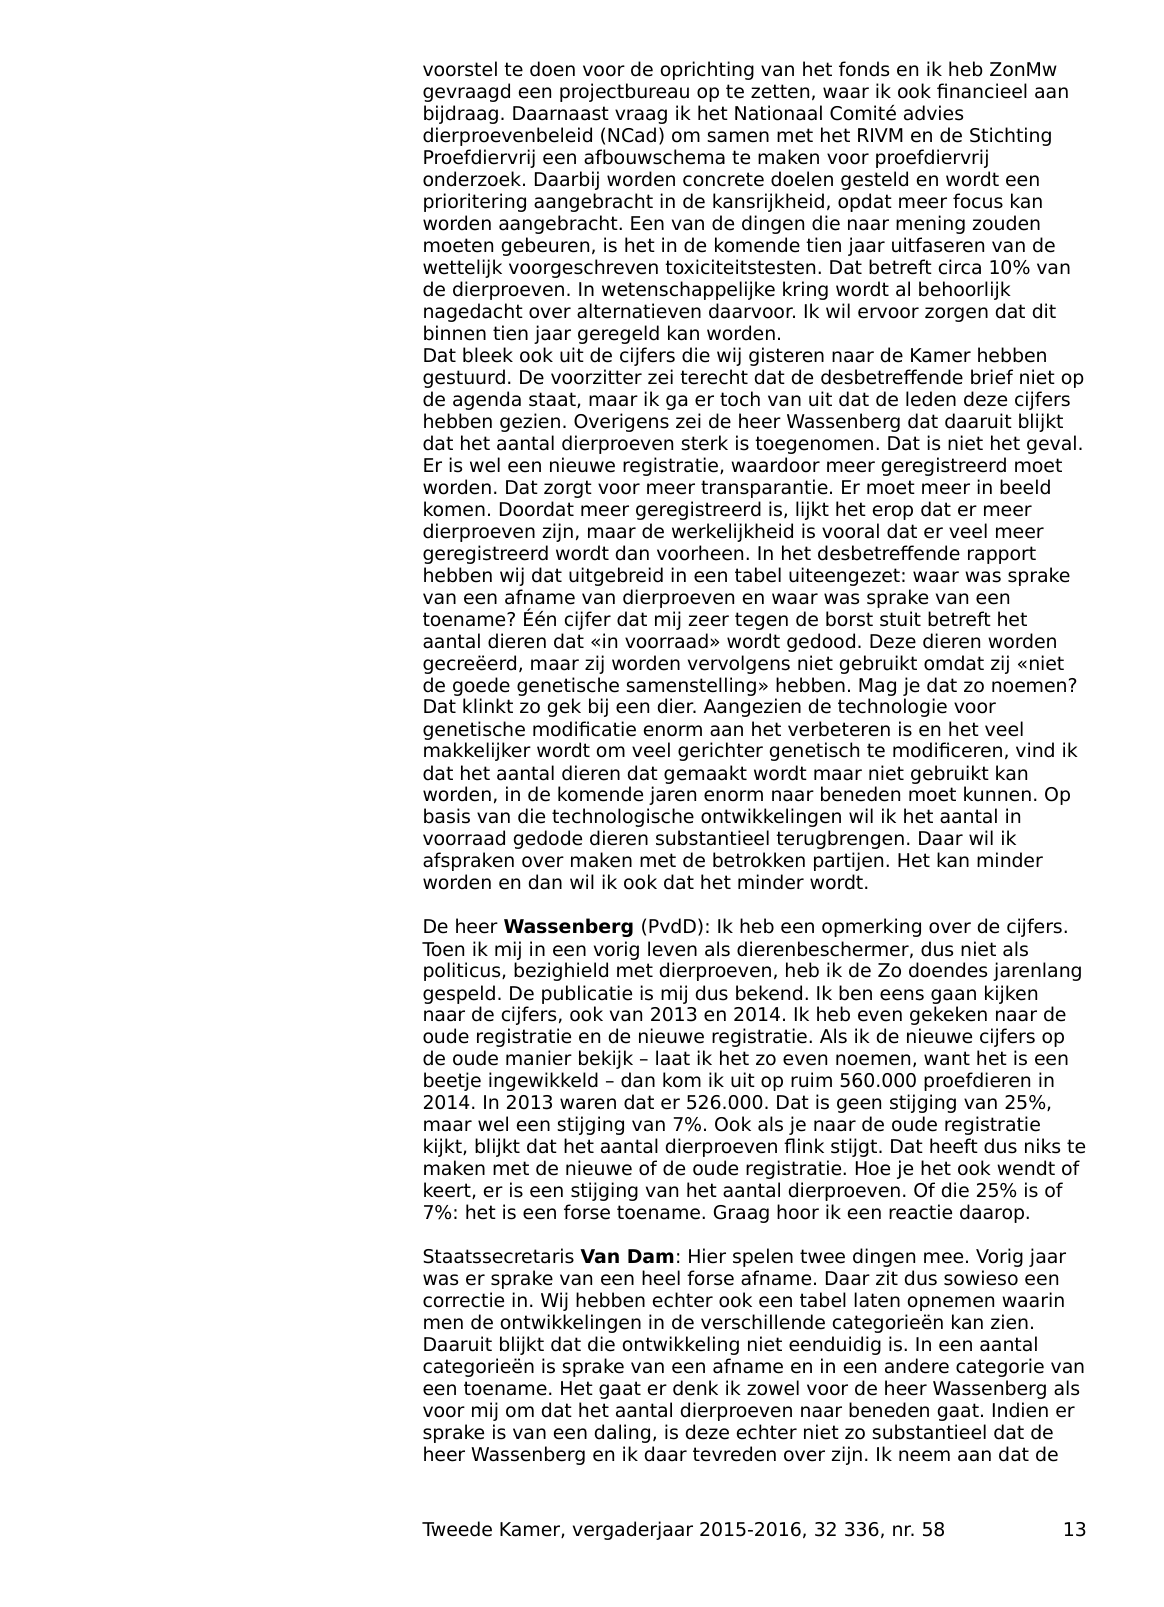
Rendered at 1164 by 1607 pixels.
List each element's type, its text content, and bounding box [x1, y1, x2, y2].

text Staatssecretaris Van Dam: Hier spelen twee dingen mee. Vorig jaar was er sprake van een heel forse afname. Daar zit dus sowieso een correctie in. Wij hebben echter ook een tabel laten opnemen waarin men de ontwikkelingen in de verschillende categorieën kan zien. Daaruit blijkt dat die ontwikkeling niet eenduidig is. In een aantal categorieën is sprake van een afname en in een andere categorie van een toename. Het gaat er denk ik zowel voor de heer Wassenberg als voor mij om dat het aantal dierproeven naar beneden gaat. Indien er sprake is van een daling, is deze echter niet zo substantieel dat de heer Wassenberg en ik daar tevreden over zijn. Ik neem aan dat de [422, 1246, 1087, 1466]
text voorstel te doen voor de oprichting van het fonds en ik heb ZonMw gevraagd een projectbureau op te zetten, waar ik ook financieel aan bijdraag. Daarnaast vraag ik het Nationaal Comité advies dierproevenbeleid (NCad) om samen met het RIVM en de Stichting Proefdiervrij een afbouwschema te maken voor proefdiervrij onderzoek. Daarbij worden concrete doelen gesteld en wordt een prioritering aangebracht in de kansrijkheid, opdat meer focus kan worden aangebracht. Een van de dingen die naar mening zouden moeten gebeuren, is het in de komende tien jaar uitfaseren van de wettelijk voorgeschreven toxiciteitstesten. Dat betreft circa 10% van de dierproeven. In wetenschappelijke kring wordt al behoorlijk nagedacht over alternatieven daarvoor. Ik wil ervoor zorgen dat dit binnen tien jaar geregeld kan worden. [422, 59, 1087, 345]
text De heer Wassenberg (PvdD): Ik heb een opmerking over de cijfers. Toen ik mij in een vorig leven als dierenbeschermer, dus niet als politicus, bezighield met dierproeven, heb ik de Zo doendes jarenlang gespeld. De publicatie is mij dus bekend. Ik ben eens gaan kijken naar de cijfers, ook van 2013 en 2014. Ik heb even gekeken naar de oude registratie en de nieuwe registratie. Als ik de nieuwe cijfers op de oude manier bekijk – laat ik het zo even noemen, want het is een beetje ingewikkeld – dan kom ik uit op ruim 560.000 proefdieren in 2014. In 2013 waren dat er 526.000. Dat is geen stijging van 25%, maar wel een stijging van 7%. Ook als je naar de oude registratie kijkt, blijkt dat het aantal dierproeven flink stijgt. Dat heeft dus niks te maken met de nieuwe of de oude registratie. Hoe je het ook wendt of keert, er is een stijging van het aantal dierproeven. Of die 25% is of 7%: het is een forse toename. Graag hoor ik een reactie daarop. [422, 916, 1087, 1224]
text Dat bleek ook uit de cijfers die wij gisteren naar de Kamer hebben gestuurd. De voorzitter zei terecht dat de desbetreffende brief niet op de agenda staat, maar ik ga er toch van uit dat de leden deze cijfers hebben gezien. Overigens zei de heer Wassenberg dat daaruit blijkt dat het aantal dierproeven sterk is toegenomen. Dat is niet het geval. Er is wel een nieuwe registratie, waardoor meer geregistreerd moet worden. Dat zorgt voor meer transparantie. Er moet meer in beeld komen. Doordat meer geregistreerd is, lijkt het erop dat er meer dierproeven zijn, maar de werkelijkheid is vooral dat er veel meer geregistreerd wordt dan voorheen. In het desbetreffende rapport hebben wij dat uitgebreid in een tabel uiteengezet: waar was sprake van een afname van dierproeven en waar was sprake van een toename? Één cijfer dat mij zeer tegen de borst stuit betreft het aantal dieren dat «in voorraad» wordt gedood. Deze dieren worden gecreëerd, maar zij worden vervolgens niet gebruikt omdat zij «niet de goede genetische samenstelling» hebben. Mag je dat zo noemen? Dat klinkt zo gek bij een dier. Aangezien de technologie voor genetische modificatie enorm aan het verbeteren is en het veel makkelijker wordt om veel gerichter genetisch te modificeren, vind ik dat het aantal dieren dat gemaakt wordt maar niet gebruikt kan worden, in de komende jaren enorm naar beneden moet kunnen. Op basis van die technologische ontwikkelingen wil ik het aantal in voorraad gedode dieren substantieel terugbrengen. Daar wil ik afspraken over maken met de betrokken partijen. Het kan minder worden en dan wil ik ook dat het minder wordt. [422, 345, 1087, 894]
